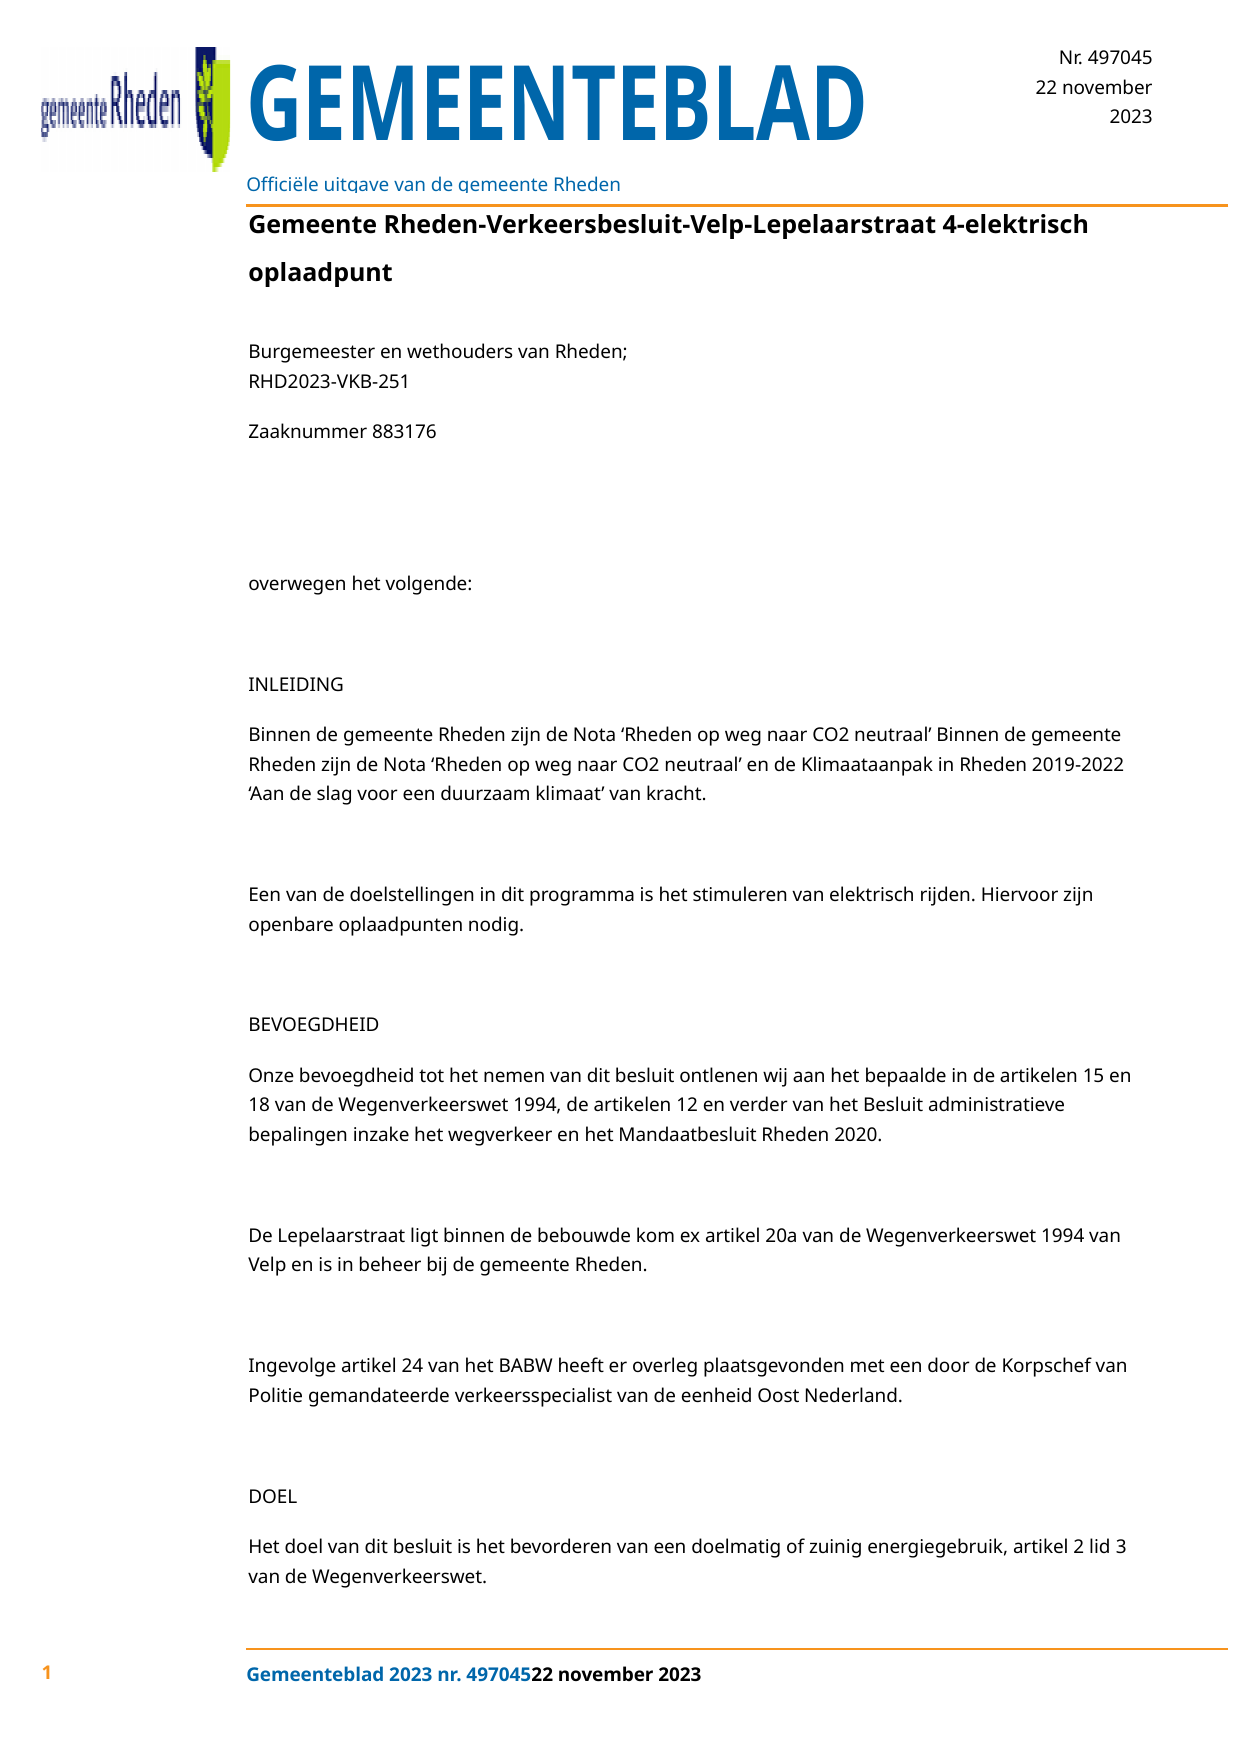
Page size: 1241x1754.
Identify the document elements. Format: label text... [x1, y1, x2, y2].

text BEVOEGDHEID [248, 1012, 1152, 1037]
text Het doel van dit besluit is het bevorderen van een doelmatig of zuinig energiegebruik, artikel 2 lid 3 van de Wegenverkeerswet. [248, 1533, 1152, 1588]
text Onze bevoegdheid tot het nemen van dit besluit ontlenen wij aan het bepaalde in de artikelen 15 en 18 van de Wegenverkeerswet 1994, de artikelen 12 en verder van het Besluit administratieve bepalingen inzake het wegverkeer en het Mandaatbesluit Rheden 2020. [248, 1062, 1152, 1147]
text Zaaknummer 883176 [248, 419, 1152, 444]
text Burgemeester en wethouders van Rheden; [248, 339, 1152, 364]
text Een van de doelstellingen in dit programma is het stimuleren van elektrisch rijden. Hiervoor zijn openbare oplaadpunten nodig. [248, 881, 1152, 936]
text INLEIDING [248, 671, 1152, 696]
text Gemeente Rheden-Verkeersbesluit-Velp-Lepelaarstraat 4-elektrisch oplaadpunt [248, 207, 1152, 288]
text overwegen het volgende: [248, 570, 1152, 596]
text De Lepelaarstraat ligt binnen de bebouwde kom ex artikel 20a van de Wegenverkeerswet 1994 van Velp en is in beheer bij de gemeente Rheden. [248, 1222, 1152, 1277]
text Binnen de gemeente Rheden zijn de Nota ‘Rheden op weg naar CO2 neutraal’ Binnen de gemeente Rheden zijn de Nota ‘Rheden op weg naar CO2 neutraal’ en de Klimaataanpak in Rheden 2019-2022 ‘Aan de slag voor een duurzaam klimaat’ van kracht. [248, 721, 1152, 806]
picture [41, 47, 231, 172]
text RHD2023-VKB-251 [248, 368, 1152, 394]
text DOEL [248, 1483, 1152, 1508]
text Ingevolge artikel 24 van het BABW heeft er overleg plaatsgevonden met een door de Korpschef van Politie gemandateerde verkeersspecialist van de eenheid Oost Nederland. [248, 1352, 1152, 1408]
